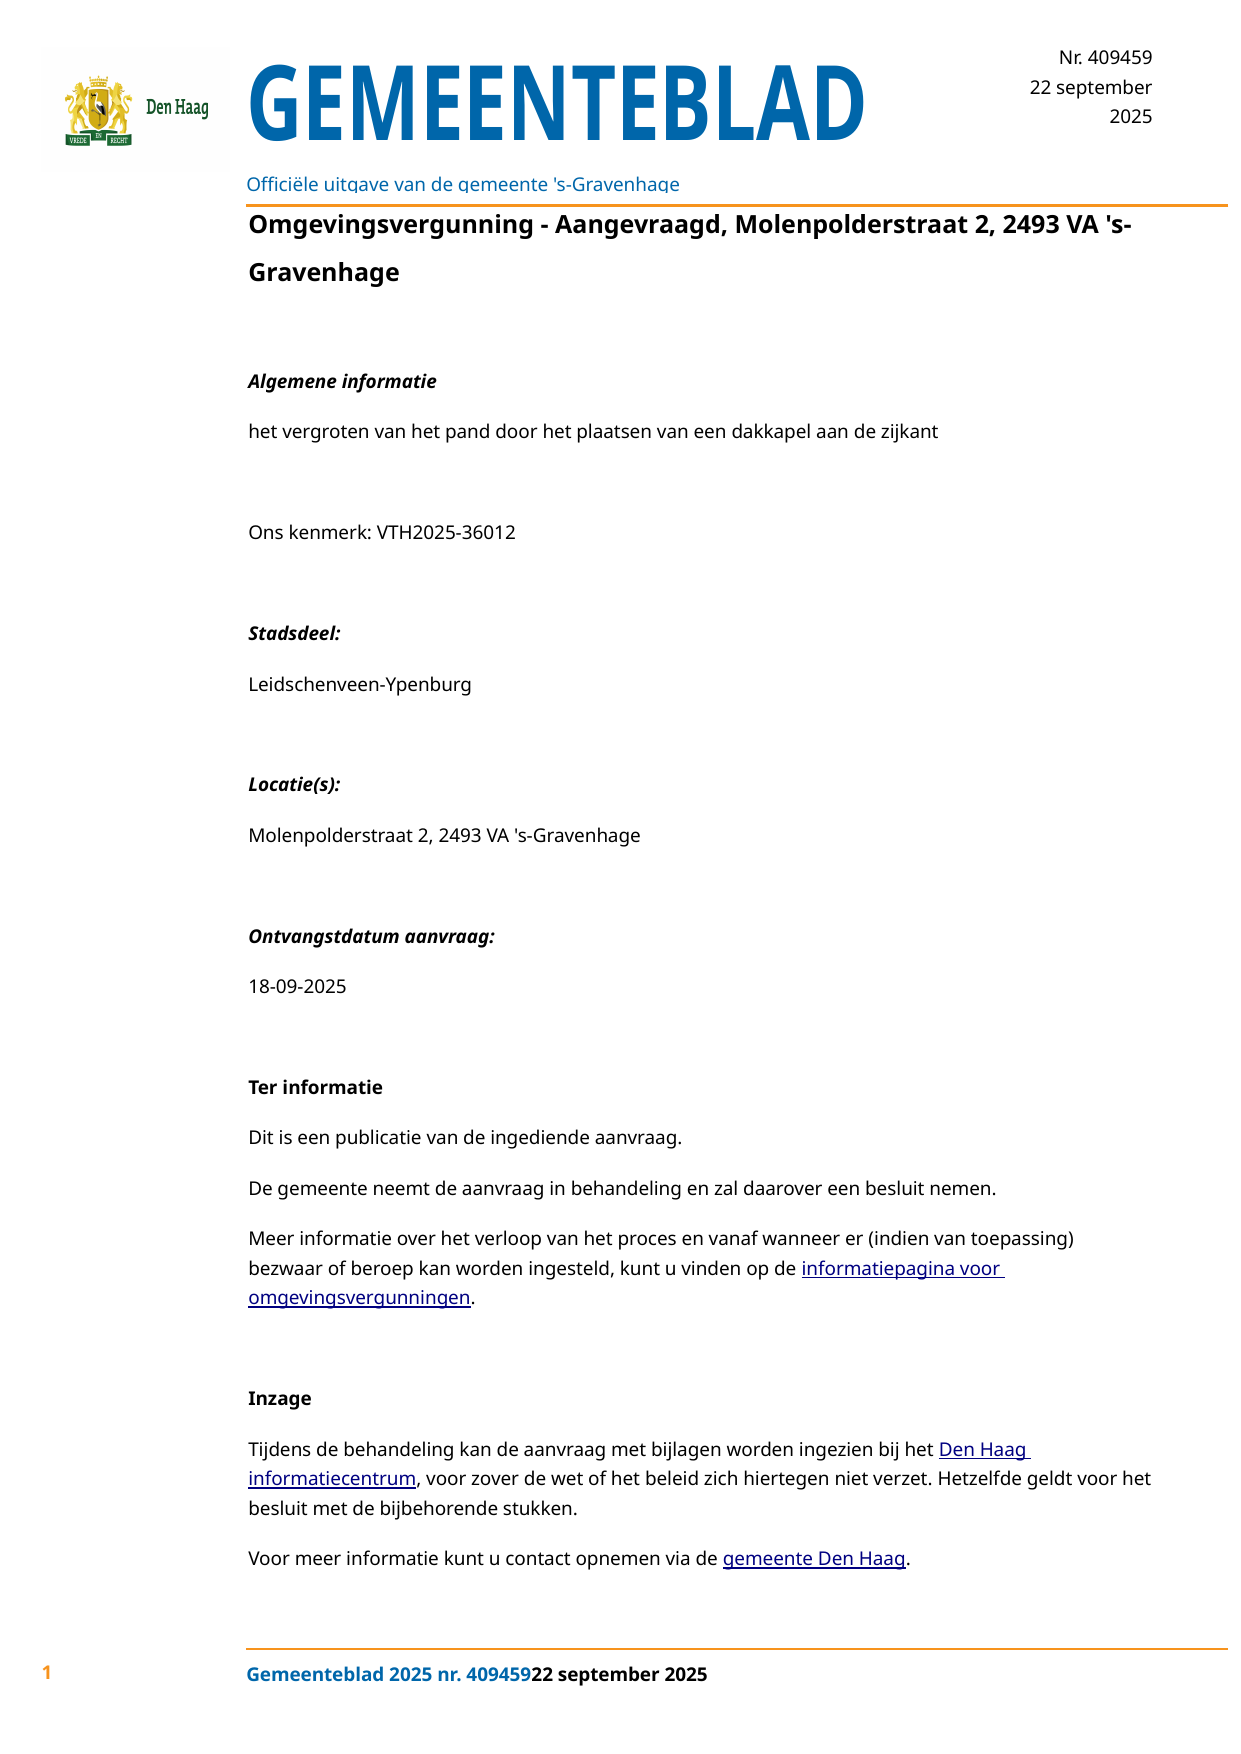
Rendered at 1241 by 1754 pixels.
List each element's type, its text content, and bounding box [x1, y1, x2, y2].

text Molenpolderstraat 2, 2493 VA 's-Gravenhage [248, 822, 1152, 848]
text Omgevingsvergunning - Aangevraagd, Molenpolderstraat 2, 2493 VA 's-Gravenhage [248, 207, 1152, 288]
text Ter informatie [248, 1074, 1152, 1100]
text 18-09-2025 [248, 973, 1152, 999]
text Stadsdeel: [248, 620, 1152, 646]
text Inzage [248, 1385, 1152, 1411]
text Ons kenmerk: VTH2025-36012 [248, 519, 1152, 545]
text Tijdens de behandeling kan de aanvraag met bijlagen worden ingezien bij het Den Haag informatiecentrum, voor zover de wet of het beleid zich hiertegen niet verzet. Hetzelfde geldt voor het besluit met de bijbehorende stukken. [248, 1436, 1152, 1521]
text Algemene informatie [248, 368, 1152, 394]
text het vergroten van het pand door het plaatsen van een dakkapel aan de zijkant [248, 419, 1152, 444]
text Meer informatie over het verloop van het proces en vanaf wanneer er (indien van toepassing) bezwaar of beroep kan worden ingesteld, kunt u vinden op de informatiepagina voor omgevingsvergunningen. [248, 1225, 1152, 1310]
text Dit is een publicatie van de ingediende aanvraag. [248, 1124, 1152, 1150]
text Ontvangstdatum aanvraag: [248, 923, 1152, 949]
picture [41, 47, 231, 172]
text De gemeente neemt de aanvraag in behandeling en zal daarover een besluit nemen. [248, 1175, 1152, 1201]
text Locatie(s): [248, 772, 1152, 797]
text Leidschenveen-Ypenburg [248, 671, 1152, 697]
text Voor meer informatie kunt u contact opnemen via de gemeente Den Haag. [248, 1545, 1152, 1571]
